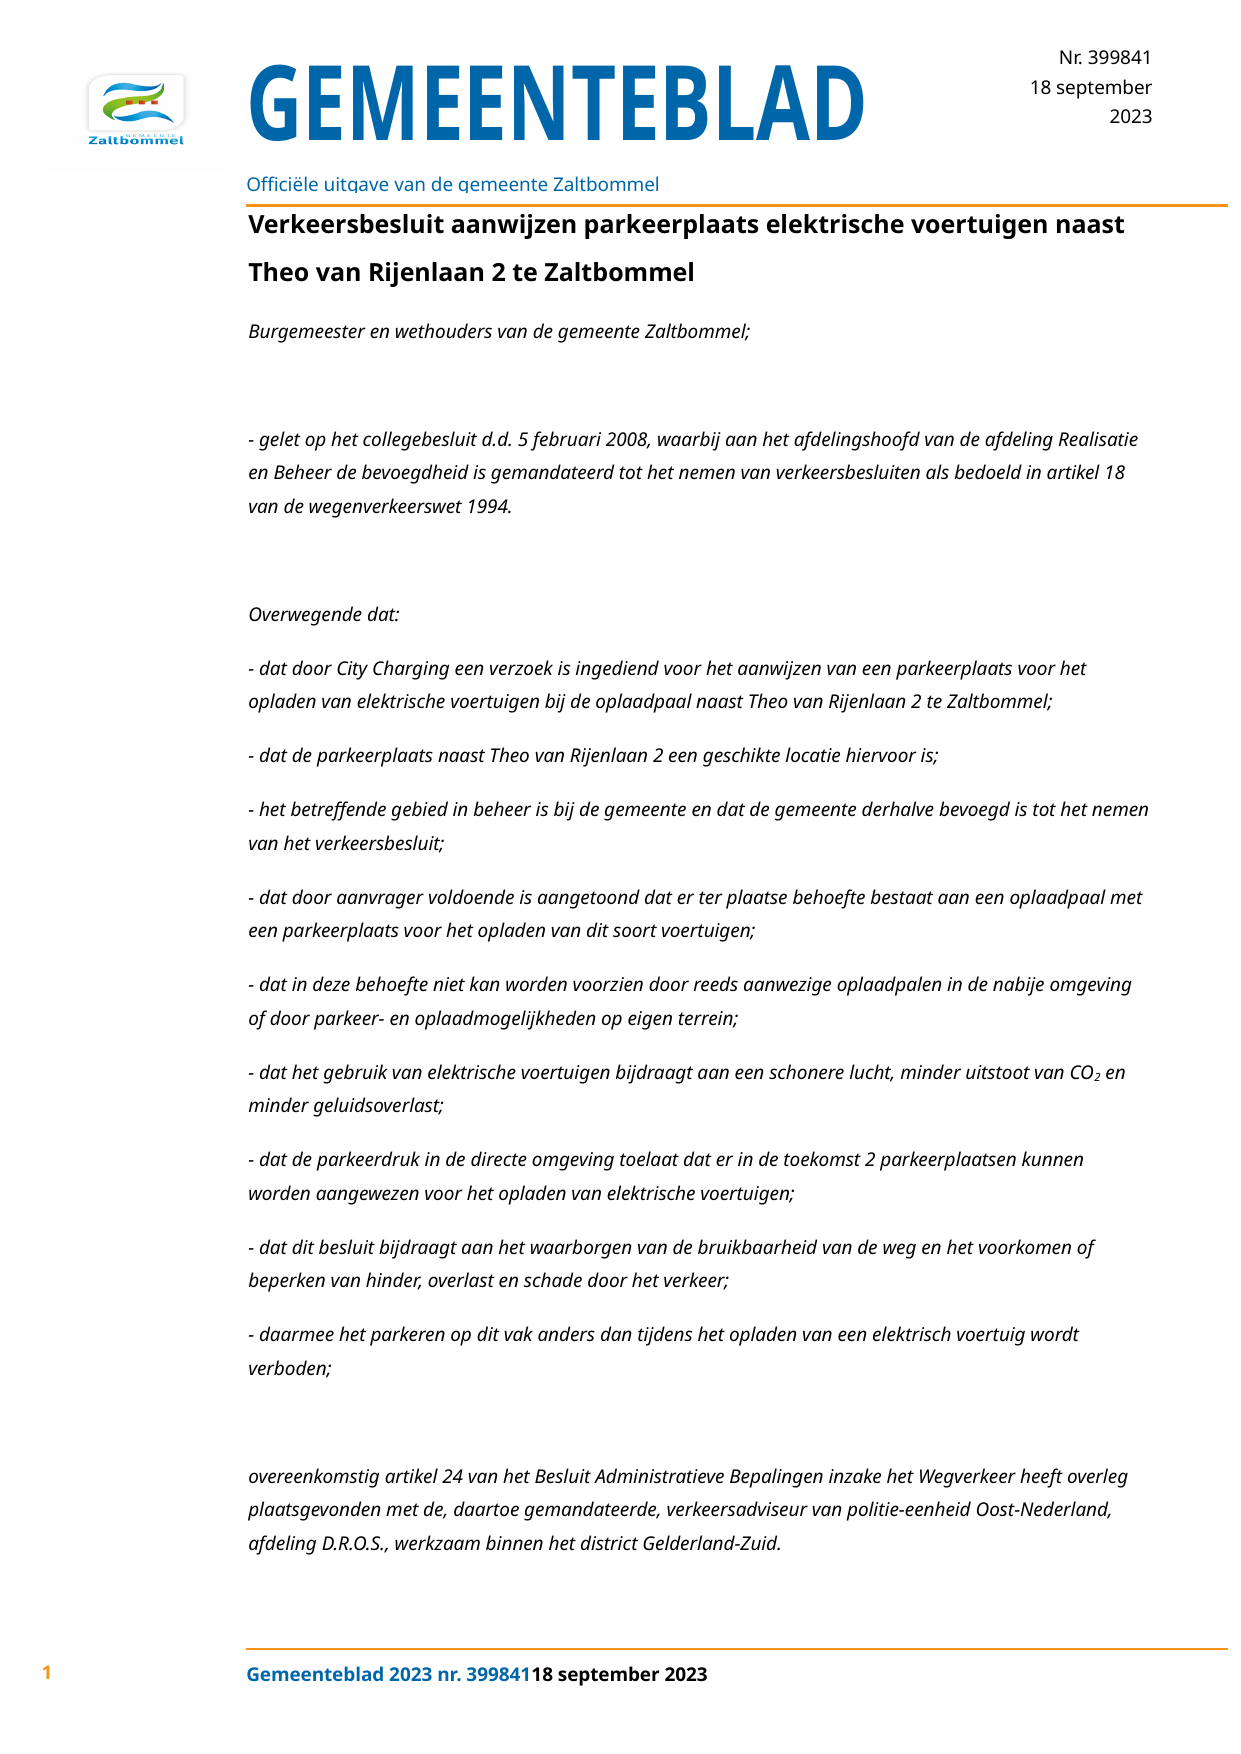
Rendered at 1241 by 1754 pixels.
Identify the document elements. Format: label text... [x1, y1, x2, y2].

text - dat de parkeerdruk in de directe omgeving toelaat dat er in de toekomst 2 parkeerplaatsen kunnen worden aangewezen voor het opladen van elektrische voertuigen; [248, 1147, 1152, 1206]
text Verkeersbesluit aanwijzen parkeerplaats elektrische voertuigen naast Theo van Rijenlaan 2 te Zaltbommel [248, 207, 1152, 288]
text - daarmee het parkeren op dit vak anders dan tijdens het opladen van een elektrisch voertuig wordt verboden; [248, 1322, 1152, 1381]
text overeenkomstig artikel 24 van het Besluit Administratieve Bepalingen inzake het Wegverkeer heeft overleg plaatsgevonden met de, daartoe gemandateerde, verkeersadviseur van politie-eenheid Oost-Nederland, afdeling D.R.O.S., werkzaam binnen het district Gelderland-Zuid. [248, 1463, 1152, 1556]
text Burgemeester en wethouders van de gemeente Zaltbommel; [248, 318, 1152, 344]
text - dat door aanvrager voldoende is aangetoond dat er ter plaatse behoefte bestaat aan een oplaadpaal met een parkeerplaats voor het opladen van dit soort voertuigen; [248, 884, 1152, 943]
text - dat door City Charging een verzoek is ingediend voor het aanwijzen van een parkeerplaats voor het opladen van elektrische voertuigen bij de oplaadpaal naast Theo van Rijenlaan 2 te Zaltbommel; [248, 655, 1152, 714]
picture [41, 47, 231, 172]
text - dat de parkeerplaats naast Theo van Rijenlaan 2 een geschikte locatie hiervoor is; [248, 743, 1152, 768]
text - het betreffende gebied in beheer is bij de gemeente en dat de gemeente derhalve bevoegd is tot het nemen van het verkeersbesluit; [248, 797, 1152, 856]
text Overwegende dat: [248, 601, 1152, 627]
text - dat in deze behoefte niet kan worden voorzien door reeds aanwezige oplaadpalen in de nabije omgeving of door parkeer- en oplaadmogelijkheden op eigen terrein; [248, 972, 1152, 1031]
text - gelet op het collegebesluit d.d. 5 februari 2008, waarbij aan het afdelingshoofd van de afdeling Realisatie en Beheer de bevoegdheid is gemandateerd tot het nemen van verkeersbesluiten als bedoeld in artikel 18 van de wegenverkeerswet 1994. [248, 426, 1152, 519]
text - dat dit besluit bijdraagt aan het waarborgen van de bruikbaarheid van de weg en het voorkomen of beperken van hinder, overlast en schade door het verkeer; [248, 1234, 1152, 1293]
text - dat het gebruik van elektrische voertuigen bijdraagt aan een schonere lucht, minder uitstoot van CO2 en minder geluidsoverlast; [248, 1059, 1152, 1118]
